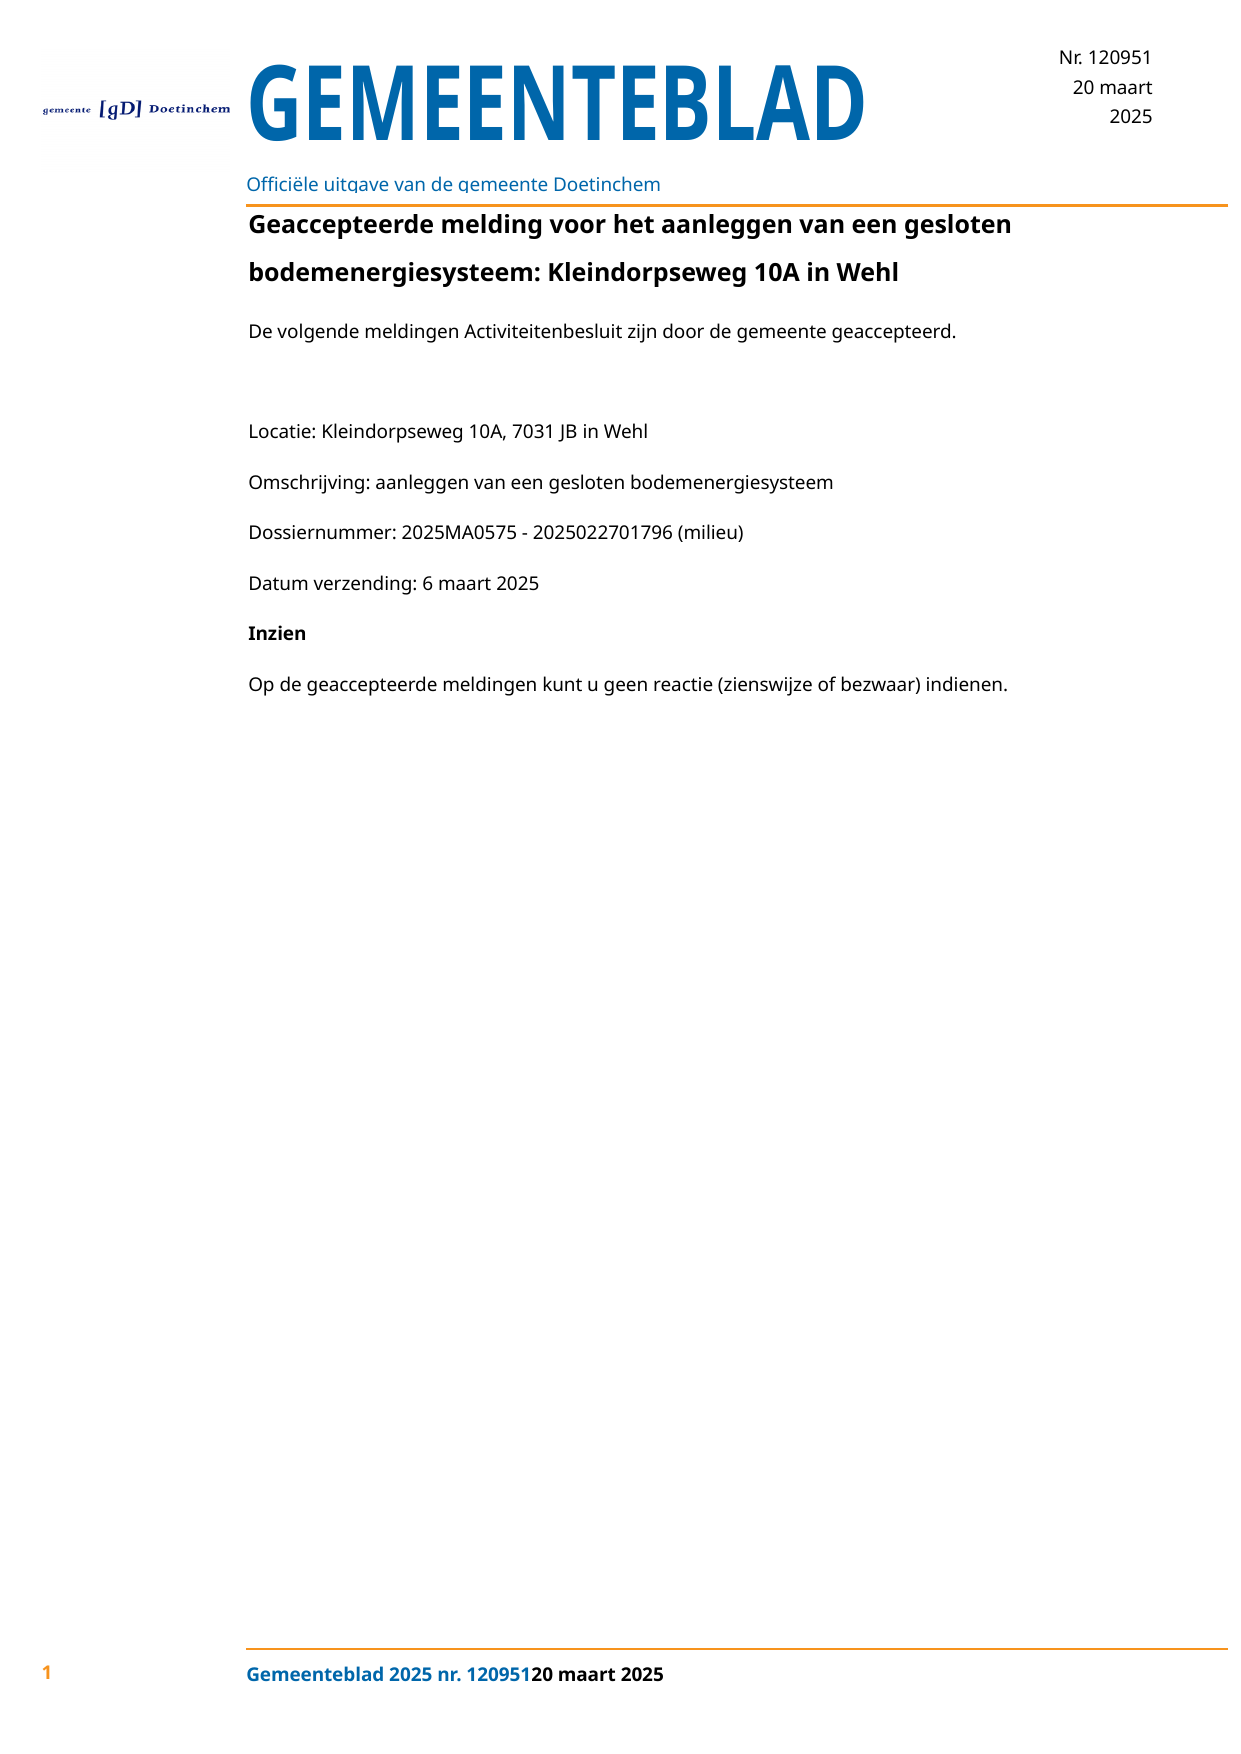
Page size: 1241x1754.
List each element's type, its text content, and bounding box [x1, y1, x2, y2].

text De volgende meldingen Activiteitenbesluit zijn door de gemeente geaccepteerd. [248, 318, 1152, 344]
picture [41, 47, 231, 172]
text Locatie: Kleindorpseweg 10A, 7031 JB in Wehl [248, 419, 1152, 444]
text Inzien [248, 620, 1152, 646]
text Geaccepteerde melding voor het aanleggen van een gesloten bodemenergiesysteem: Kleindorpseweg 10A in Wehl [248, 207, 1152, 288]
text Dossiernummer: 2025MA0575 - 2025022701796 (milieu) [248, 519, 1152, 545]
text Datum verzending: 6 maart 2025 [248, 570, 1152, 596]
text Op de geaccepteerde meldingen kunt u geen reactie (zienswijze of bezwaar) indienen. [248, 671, 1152, 697]
text Omschrijving: aanleggen van een gesloten bodemenergiesysteem [248, 469, 1152, 495]
